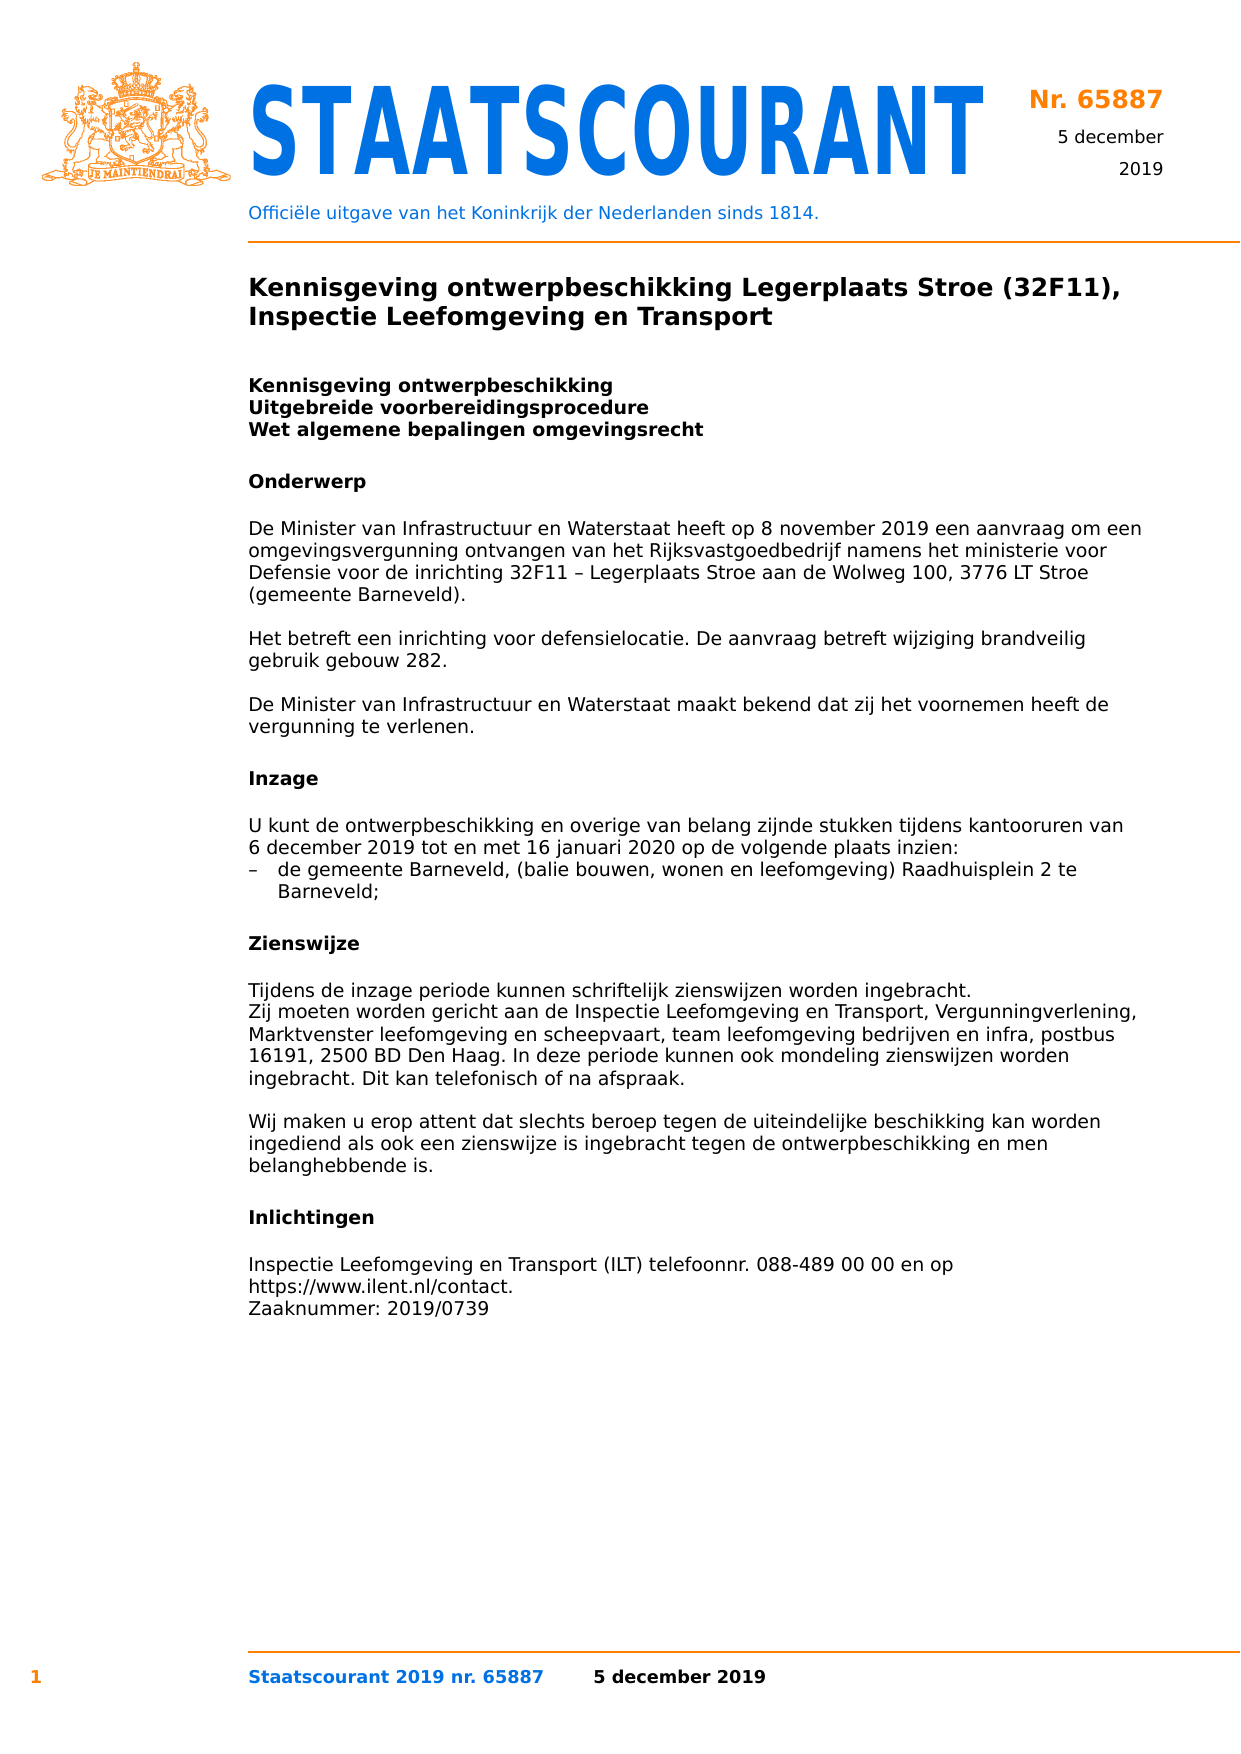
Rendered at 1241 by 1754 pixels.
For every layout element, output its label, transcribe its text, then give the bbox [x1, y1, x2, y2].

table_header Nr. 65887 [998, 62, 1240, 121]
table_cell Officiële uitgave van het Koninkrijk der Nederlanden sinds 1814. [248, 203, 1240, 241]
text Inspectie Leefomgeving en Transport (ILT) telefoonnr. 088-489 00 00 en op https://www.ilent.nl/contact. [248, 1254, 1163, 1298]
text U kunt de ontwerpbeschikking en overige van belang zijnde stukken tijdens kantooruren van 6 december 2019 tot en met 16 januari 2020 op de volgende plaats inzien: [248, 814, 1163, 858]
text De Minister van Infrastructuur en Waterstaat maakt bekend dat zij het voornemen heeft de vergunning te verlenen. [248, 694, 1163, 738]
subtitle Inzage [248, 768, 1163, 789]
table_cell 2019 [998, 153, 1240, 203]
picture [41, 62, 231, 186]
text Zij moeten worden gericht aan de Inspectie Leefomgeving en Transport, Vergunningverlening, Marktvenster leefomgeving en scheepvaart, team leefomgeving bedrijven en infra, postbus 16191, 2500 BD Den Haag. In deze periode kunnen ook mondeling zienswijzen worden ingebracht. Dit kan telefonisch of na afspraak. [248, 1001, 1163, 1089]
text Kennisgeving ontwerpbeschikking [248, 375, 1163, 397]
subtitle Inlichtingen [248, 1207, 1163, 1229]
subtitle Zienswijze [248, 932, 1163, 954]
text Uitgebreide voorbereidingsprocedure [248, 397, 1163, 419]
text De Minister van Infrastructuur en Waterstaat heeft op 8 november 2019 een aanvraag om een omgevingsvergunning ontvangen van het Rijksvastgoedbedrijf namens het ministerie voor Defensie voor de inrichting 32F11 – Legerplaats Stroe aan de Wolweg 100, 3776 LT Stroe (gemeente Barneveld). [248, 518, 1163, 606]
subtitle Kennisgeving ontwerpbeschikking Legerplaats Stroe (32F11), Inspectie Leefomgeving en Transport [248, 273, 1163, 331]
table_header [25, 62, 248, 241]
table_header STAATSCOURANT [248, 62, 998, 203]
subtitle Onderwerp [248, 471, 1163, 493]
table_cell 5 december [998, 121, 1240, 153]
text Wet algemene bepalingen omgevingsrecht [248, 419, 1163, 441]
text – de gemeente Barneveld, (balie bouwen, wonen en leefomgeving) Raadhuisplein 2 te Barneveld; [248, 858, 1163, 902]
text Wij maken u erop attent dat slechts beroep tegen de uiteindelijke beschikking kan worden ingediend als ook een zienswijze is ingebracht tegen de ontwerpbeschikking en men belanghebbende is. [248, 1111, 1163, 1177]
text Het betreft een inrichting voor defensielocatie. De aanvraag betreft wijziging brandveilig gebruik gebouw 282. [248, 628, 1163, 672]
text Tijdens de inzage periode kunnen schriftelijk zienswijzen worden ingebracht. [248, 979, 1163, 1001]
text Zaaknummer: 2019/0739 [248, 1298, 1163, 1320]
